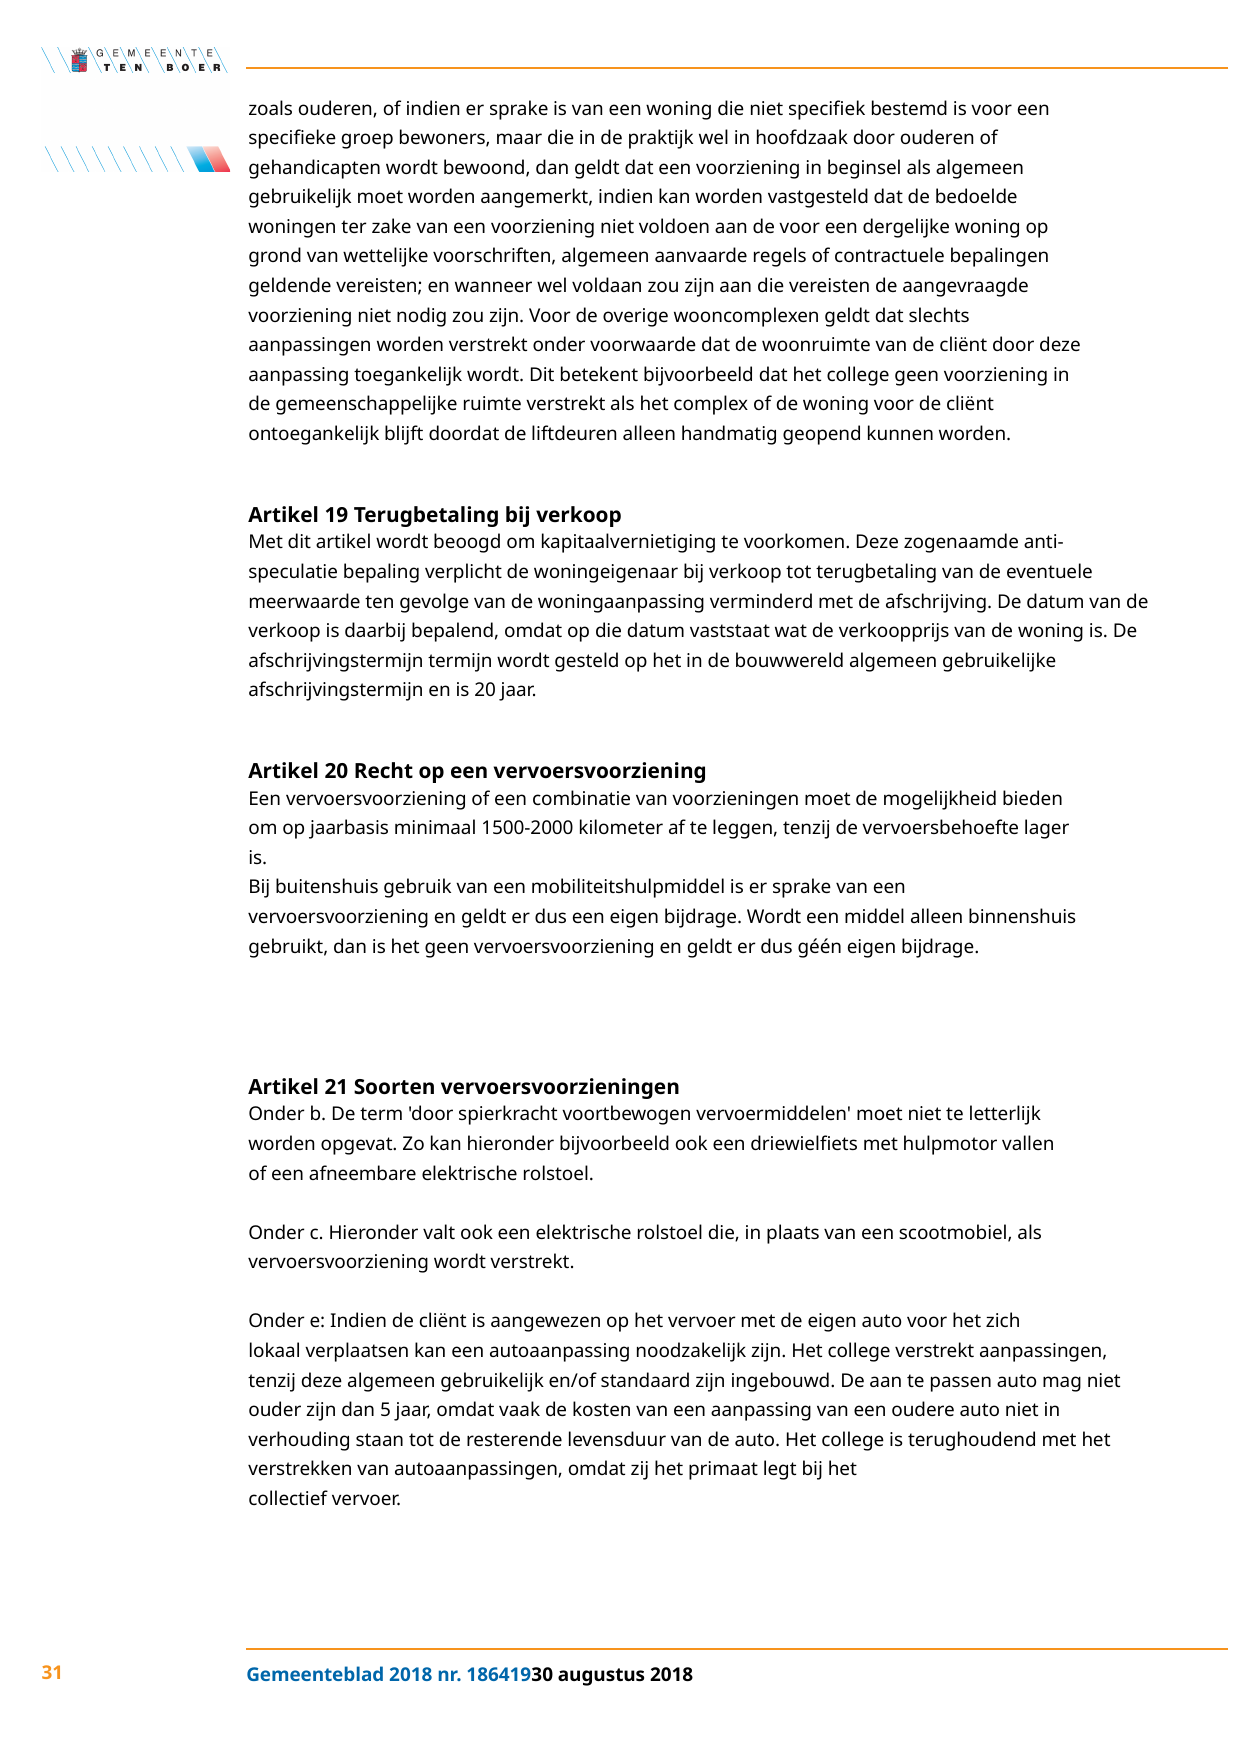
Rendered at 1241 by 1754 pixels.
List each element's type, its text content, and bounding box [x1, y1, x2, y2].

text worden opgevat. Zo kan hieronder bijvoorbeeld ook een driewielfiets met hulpmotor vallen [248, 1130, 1152, 1156]
text Onder e: Indien de cliënt is aangewezen op het vervoer met de eigen auto voor het zich [248, 1308, 1152, 1333]
text grond van wettelijke voorschriften, algemeen aanvaarde regels of contractuele bepalingen [248, 243, 1152, 268]
text speculatie bepaling verplicht de woningeigenaar bij verkoop tot terugbetaling van de eventuele meerwaarde ten gevolge van de woningaanpassing verminderd met de afschrijving. De datum van de verkoop is daarbij bepalend, omdat op die datum vaststaat wat de verkoopprijs van de woning is. De afschrijvingstermijn termijn wordt gesteld op het in de bouwwereld algemeen gebruikelijke afschrijvingstermijn en is 20 jaar. [248, 558, 1152, 702]
text collectief vervoer. [248, 1485, 1152, 1511]
text gehandicapten wordt bewoond, dan geldt dat een voorziening in beginsel als algemeen [248, 154, 1152, 180]
text Bij buitenshuis gebruik van een mobiliteitshulpmiddel is er sprake van een [248, 874, 1152, 899]
text lokaal verplaatsen kan een autoaanpassing noodzakelijk zijn. Het college verstrekt aanpassingen, tenzij deze algemeen gebruikelijk en/of standaard zijn ingebouwd. De aan te passen auto mag niet ouder zijn dan 5 jaar, omdat vaak de kosten van een aanpassing van een oudere auto niet in verhouding staan tot de resterende levensduur van de auto. Het college is terughoudend met het verstrekken van autoaanpassingen, omdat zij het primaat legt bij het [248, 1337, 1152, 1481]
picture [41, 47, 231, 172]
text de gemeenschappelijke ruimte verstrekt als het complex of de woning voor de cliënt [248, 391, 1152, 416]
text Met dit artikel wordt beoogd om kapitaalvernietiging te voorkomen. Deze zogenaamde anti- [248, 529, 1152, 554]
text Onder c. Hieronder valt ook een elektrische rolstoel die, in plaats van een scootmobiel, als [248, 1219, 1152, 1244]
text Artikel 21 Soorten vervoersvoorzieningen [248, 1072, 1152, 1101]
text woningen ter zake van een voorziening niet voldoen aan de voor een dergelijke woning op [248, 213, 1152, 239]
text aanpassing toegankelijk wordt. Dit betekent bijvoorbeeld dat het college geen voorziening in [248, 361, 1152, 387]
text ontoegankelijk blijft doordat de liftdeuren alleen handmatig geopend kunnen worden. [248, 420, 1152, 446]
text is. [248, 844, 1152, 870]
text voorziening niet nodig zou zijn. Voor de overige wooncomplexen geldt dat slechts [248, 302, 1152, 328]
text zoals ouderen, of indien er sprake is van een woning die niet specifiek bestemd is voor een [248, 95, 1152, 121]
text vervoersvoorziening wordt verstrekt. [248, 1248, 1152, 1274]
text of een afneembare elektrische rolstoel. [248, 1160, 1152, 1185]
text Onder b. De term 'door spierkracht voortbewogen vervoermiddelen' moet niet te letterlijk [248, 1101, 1152, 1126]
text vervoersvoorziening en geldt er dus een eigen bijdrage. Wordt een middel alleen binnenshuis [248, 903, 1152, 929]
text aanpassingen worden verstrekt onder voorwaarde dat de woonruimte van de cliënt door deze [248, 331, 1152, 357]
text gebruikelijk moet worden aangemerkt, indien kan worden vastgesteld dat de bedoelde [248, 183, 1152, 209]
text gebruikt, dan is het geen vervoersvoorziening en geldt er dus géén eigen bijdrage. [248, 933, 1152, 959]
text om op jaarbasis minimaal 1500-2000 kilometer af te leggen, tenzij de vervoersbehoefte lager [248, 814, 1152, 840]
text Artikel 19 Terugbetaling bij verkoop [248, 500, 1152, 529]
text geldende vereisten; en wanneer wel voldaan zou zijn aan die vereisten de aangevraagde [248, 272, 1152, 298]
text Een vervoersvoorziening of een combinatie van voorzieningen moet de mogelijkheid bieden [248, 785, 1152, 811]
text specifieke groep bewoners, maar die in de praktijk wel in hoofdzaak door ouderen of [248, 124, 1152, 150]
text Artikel 20 Recht op een vervoersvoorziening [248, 757, 1152, 785]
